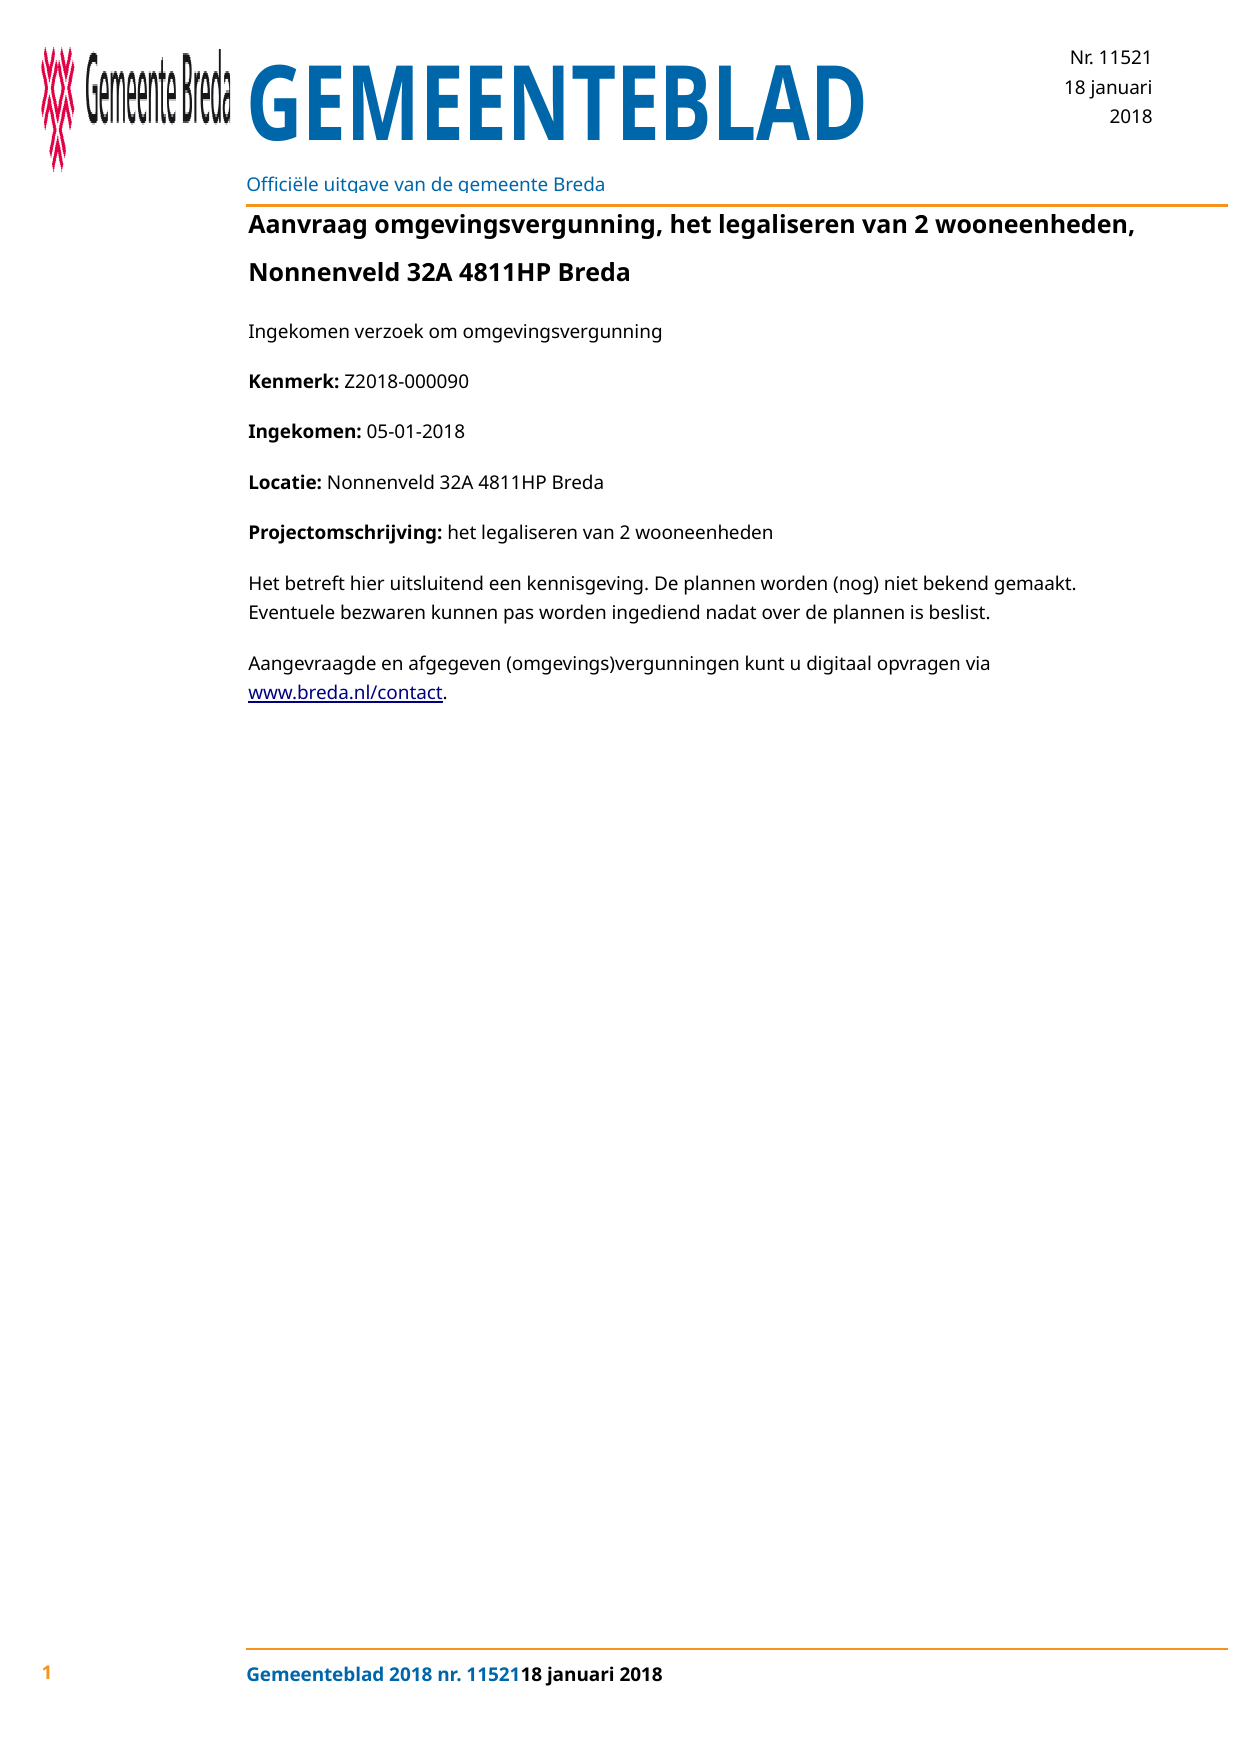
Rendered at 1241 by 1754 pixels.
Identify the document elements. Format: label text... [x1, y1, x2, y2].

text Ingekomen verzoek om omgevingsvergunning [248, 318, 1152, 344]
text Het betreft hier uitsluitend een kennisgeving. De plannen worden (nog) niet bekend gemaakt. Eventuele bezwaren kunnen pas worden ingediend nadat over de plannen is beslist. [248, 570, 1152, 625]
picture [41, 47, 231, 172]
text Ingekomen: 05-01-2018 [248, 419, 1152, 444]
text Aanvraag omgevingsvergunning, het legaliseren van 2 wooneenheden, Nonnenveld 32A 4811HP Breda [248, 207, 1152, 288]
text Locatie: Nonnenveld 32A 4811HP Breda [248, 469, 1152, 495]
text Aangevraagde en afgegeven (omgevings)vergunningen kunt u digitaal opvragen via www.breda.nl/contact. [248, 650, 1152, 705]
text Projectomschrijving: het legaliseren van 2 wooneenheden [248, 519, 1152, 545]
text Kenmerk: Z2018-000090 [248, 368, 1152, 394]
